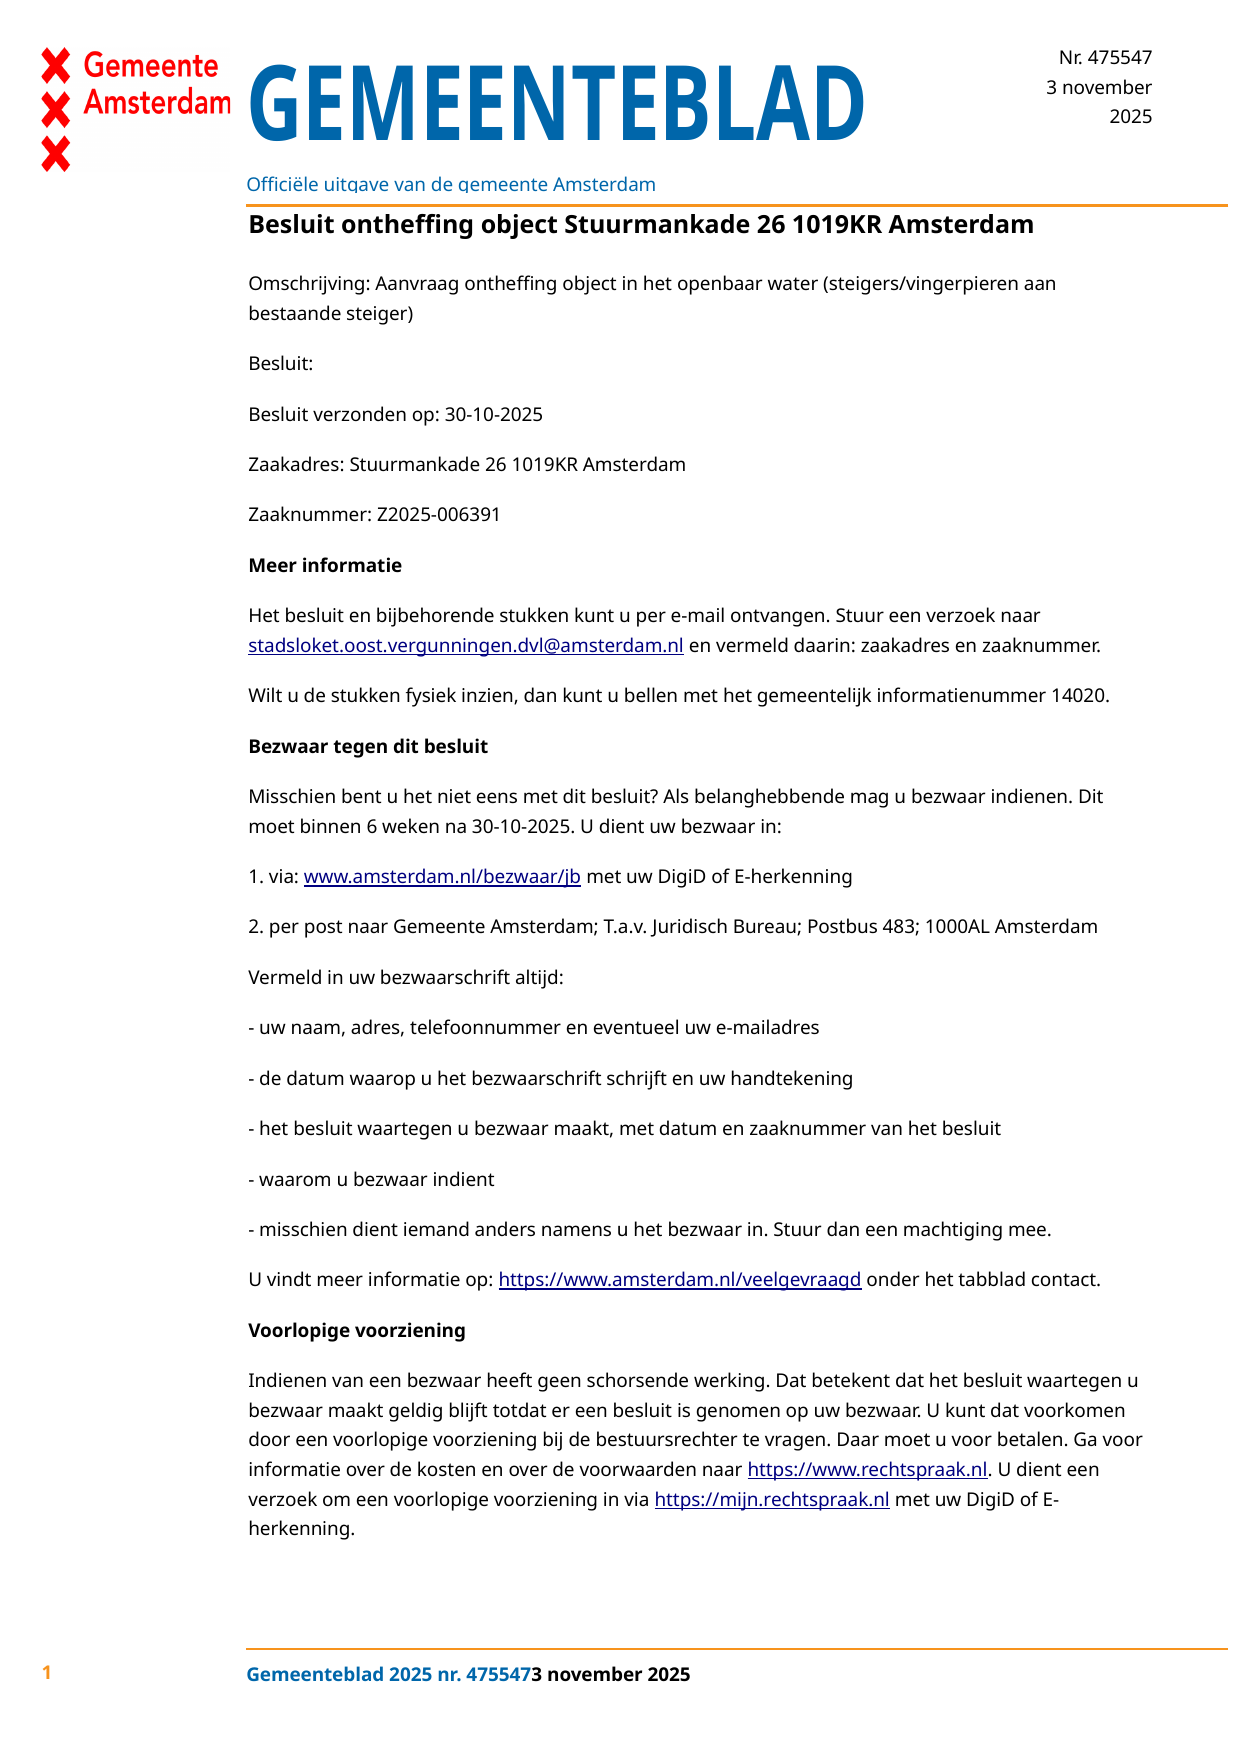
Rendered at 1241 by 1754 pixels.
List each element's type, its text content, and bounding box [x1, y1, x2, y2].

text 1. via: www.amsterdam.nl/bezwaar/jb met uw DigiD of E-herkenning [248, 863, 1152, 889]
text Besluit: [248, 350, 1152, 376]
text Indienen van een bezwaar heeft geen schorsende werking. Dat betekent dat het besluit waartegen u bezwaar maakt geldig blijft totdat er een besluit is genomen op uw bezwaar. U kunt dat voorkomen door een voorlopige voorziening bij de bestuursrechter te vragen. Daar moet u voor betalen. Ga voor informatie over de kosten en over de voorwaarden naar https://www.rechtspraak.nl. U dient een verzoek om een voorlopige voorziening in via https://mijn.rechtspraak.nl met uw DigiD of E-herkenning. [248, 1367, 1152, 1541]
text Voorlopige voorziening [248, 1317, 1152, 1343]
text - het besluit waartegen u bezwaar maakt, met datum en zaaknummer van het besluit [248, 1115, 1152, 1141]
text Wilt u de stukken fysiek inzien, dan kunt u bellen met het gemeentelijk informatienummer 14020. [248, 682, 1152, 708]
text 2. per post naar Gemeente Amsterdam; T.a.v. Juridisch Bureau; Postbus 483; 1000AL Amsterdam [248, 914, 1152, 939]
text - misschien dient iemand anders namens u het bezwaar in. Stuur dan een machtiging mee. [248, 1216, 1152, 1242]
text Besluit verzonden op: 30-10-2025 [248, 401, 1152, 426]
text - uw naam, adres, telefoonnummer en eventueel uw e-mailadres [248, 1014, 1152, 1040]
text Zaaknummer: Z2025-006391 [248, 502, 1152, 527]
text Omschrijving: Aanvraag ontheffing object in het openbaar water (steigers/vingerpieren aan bestaande steiger) [248, 270, 1152, 326]
text - waarom u bezwaar indient [248, 1166, 1152, 1191]
text Meer informatie [248, 552, 1152, 578]
text Zaakadres: Stuurmankade 26 1019KR Amsterdam [248, 451, 1152, 477]
text Vermeld in uw bezwaarschrift altijd: [248, 964, 1152, 990]
text Het besluit en bijbehorende stukken kunt u per e-mail ontvangen. Stuur een verzoek naar stadsloket.oost.vergunningen.dvl@amsterdam.nl en vermeld daarin: zaakadres en zaaknummer. [248, 602, 1152, 658]
text Besluit ontheffing object Stuurmankade 26 1019KR Amsterdam [248, 207, 1152, 241]
text Bezwaar tegen dit besluit [248, 733, 1152, 758]
text - de datum waarop u het bezwaarschrift schrijft en uw handtekening [248, 1065, 1152, 1091]
text Misschien bent u het niet eens met dit besluit? Als belanghebbende mag u bezwaar indienen. Dit moet binnen 6 weken na 30-10-2025. U dient uw bezwaar in: [248, 783, 1152, 838]
text U vindt meer informatie op: https://www.amsterdam.nl/veelgevraagd onder het tabblad contact. [248, 1267, 1152, 1292]
picture [41, 47, 231, 172]
